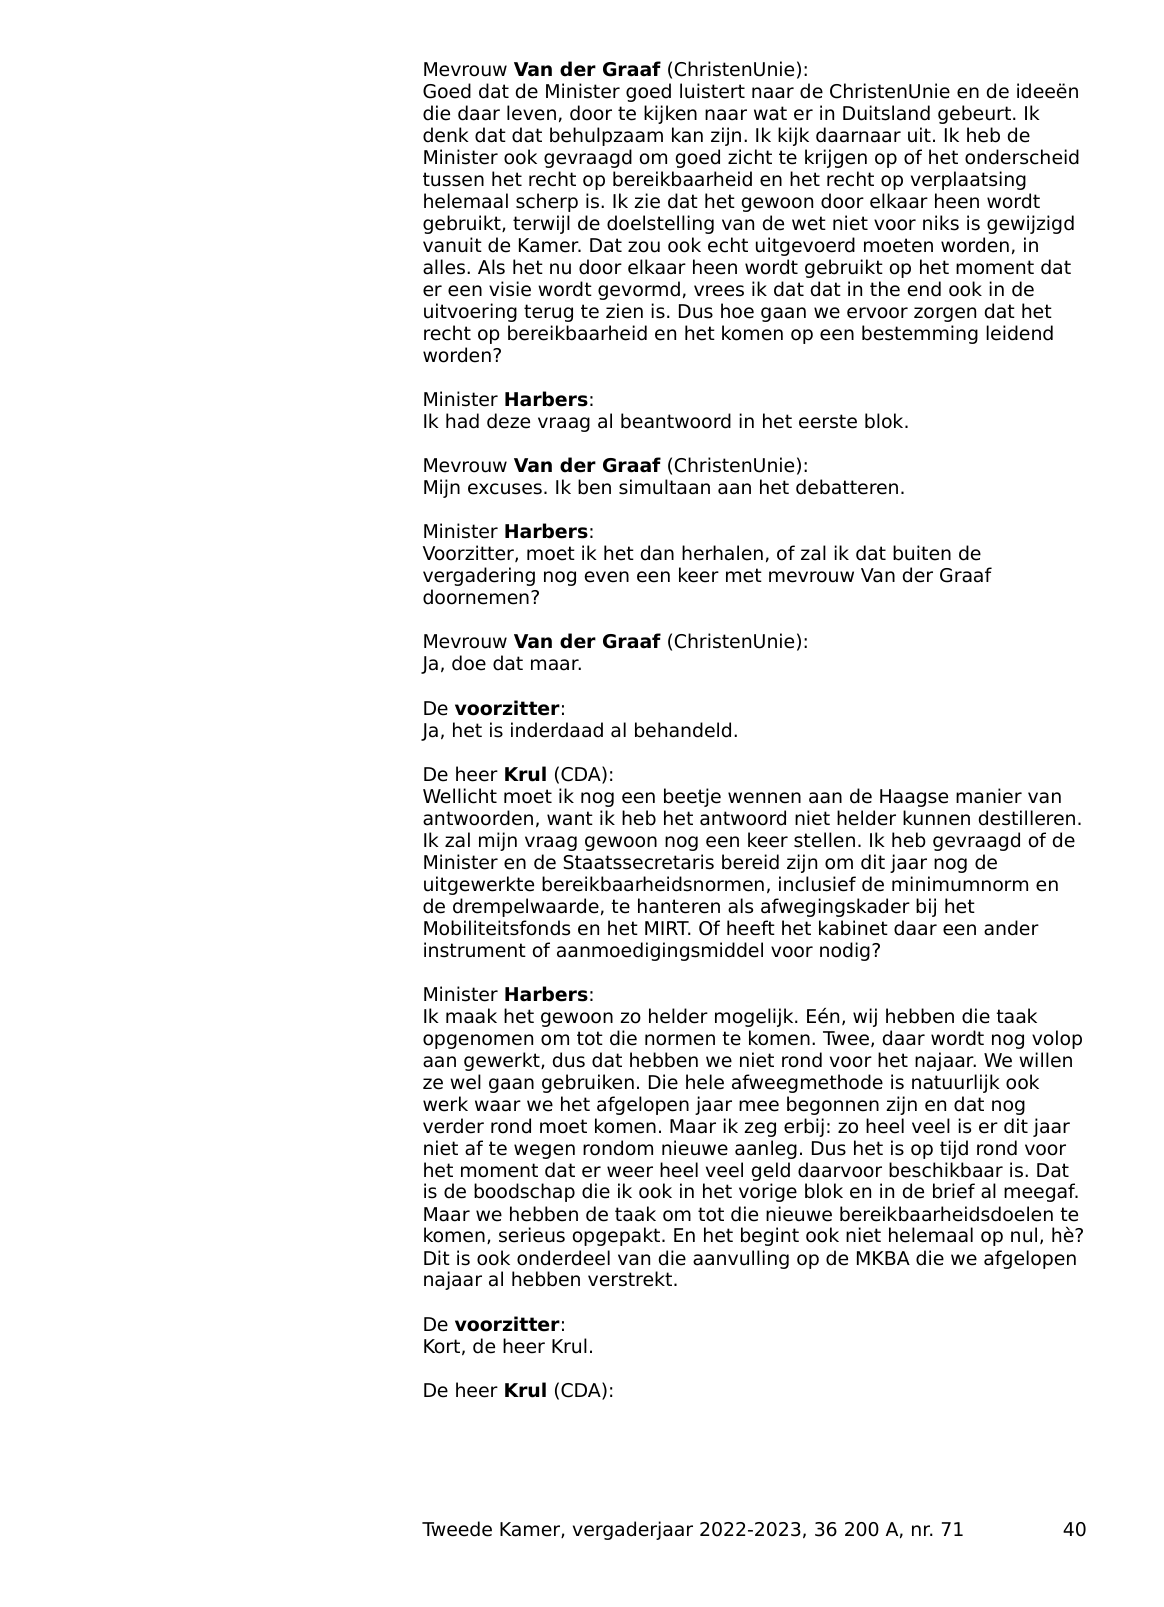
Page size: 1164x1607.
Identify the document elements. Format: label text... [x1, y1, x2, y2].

text Minister Harbers: [422, 521, 1087, 543]
text De voorzitter: [422, 697, 1087, 719]
text Mevrouw Van der Graaf (ChristenUnie): [422, 59, 1087, 81]
text Ik maak het gewoon zo helder mogelijk. Eén, wij hebben die taak opgenomen om tot die normen te komen. Twee, daar wordt nog volop aan gewerkt, dus dat hebben we niet rond voor het najaar. We willen ze wel gaan gebruiken. Die hele afweegmethode is natuurlijk ook werk waar we het afgelopen jaar mee begonnen zijn en dat nog verder rond moet komen. Maar ik zeg erbij: zo heel veel is er dit jaar niet af te wegen rondom nieuwe aanleg. Dus het is op tijd rond voor het moment dat er weer heel veel geld daarvoor beschikbaar is. Dat is de boodschap die ik ook in het vorige blok en in de brief al meegaf. Maar we hebben de taak om tot die nieuwe bereikbaarheidsdoelen te komen, serieus opgepakt. En het begint ook niet helemaal op nul, hè? Dit is ook onderdeel van die aanvulling op de MKBA die we afgelopen najaar al hebben verstrekt. [422, 1006, 1087, 1291]
text Ja, doe dat maar. [422, 653, 1087, 675]
text Goed dat de Minister goed luistert naar de ChristenUnie en de ideeën die daar leven, door te kijken naar wat er in Duitsland gebeurt. Ik denk dat dat behulpzaam kan zijn. Ik kijk daarnaar uit. Ik heb de Minister ook gevraagd om goed zicht te krijgen op of het onderscheid tussen het recht op bereikbaarheid en het recht op verplaatsing helemaal scherp is. Ik zie dat het gewoon door elkaar heen wordt gebruikt, terwijl de doelstelling van de wet niet voor niks is gewijzigd vanuit de Kamer. Dat zou ook echt uitgevoerd moeten worden, in alles. Als het nu door elkaar heen wordt gebruikt op het moment dat er een visie wordt gevormd, vrees ik dat dat in the end ook in de uitvoering terug te zien is. Dus hoe gaan we ervoor zorgen dat het recht op bereikbaarheid en het komen op een bestemming leidend worden? [422, 81, 1087, 367]
text Mijn excuses. Ik ben simultaan aan het debatteren. [422, 477, 1087, 499]
text Ik had deze vraag al beantwoord in het eerste blok. [422, 411, 1087, 433]
text De heer Krul (CDA): [422, 764, 1087, 786]
text De voorzitter: [422, 1313, 1087, 1336]
text De heer Krul (CDA): [422, 1380, 1087, 1402]
text Ja, het is inderdaad al behandeld. [422, 719, 1087, 741]
text Voorzitter, moet ik het dan herhalen, of zal ik dat buiten de vergadering nog even een keer met mevrouw Van der Graaf doornemen? [422, 543, 1087, 609]
text Mevrouw Van der Graaf (ChristenUnie): [422, 455, 1087, 477]
text Mevrouw Van der Graaf (ChristenUnie): [422, 631, 1087, 653]
text Minister Harbers: [422, 984, 1087, 1006]
text Wellicht moet ik nog een beetje wennen aan de Haagse manier van antwoorden, want ik heb het antwoord niet helder kunnen destilleren. Ik zal mijn vraag gewoon nog een keer stellen. Ik heb gevraagd of de Minister en de Staatssecretaris bereid zijn om dit jaar nog de uitgewerkte bereikbaarheidsnormen, inclusief de minimumnorm en de drempelwaarde, te hanteren als afwegingskader bij het Mobiliteitsfonds en het MIRT. Of heeft het kabinet daar een ander instrument of aanmoedigingsmiddel voor nodig? [422, 786, 1087, 961]
text Kort, de heer Krul. [422, 1336, 1087, 1357]
text Minister Harbers: [422, 389, 1087, 411]
